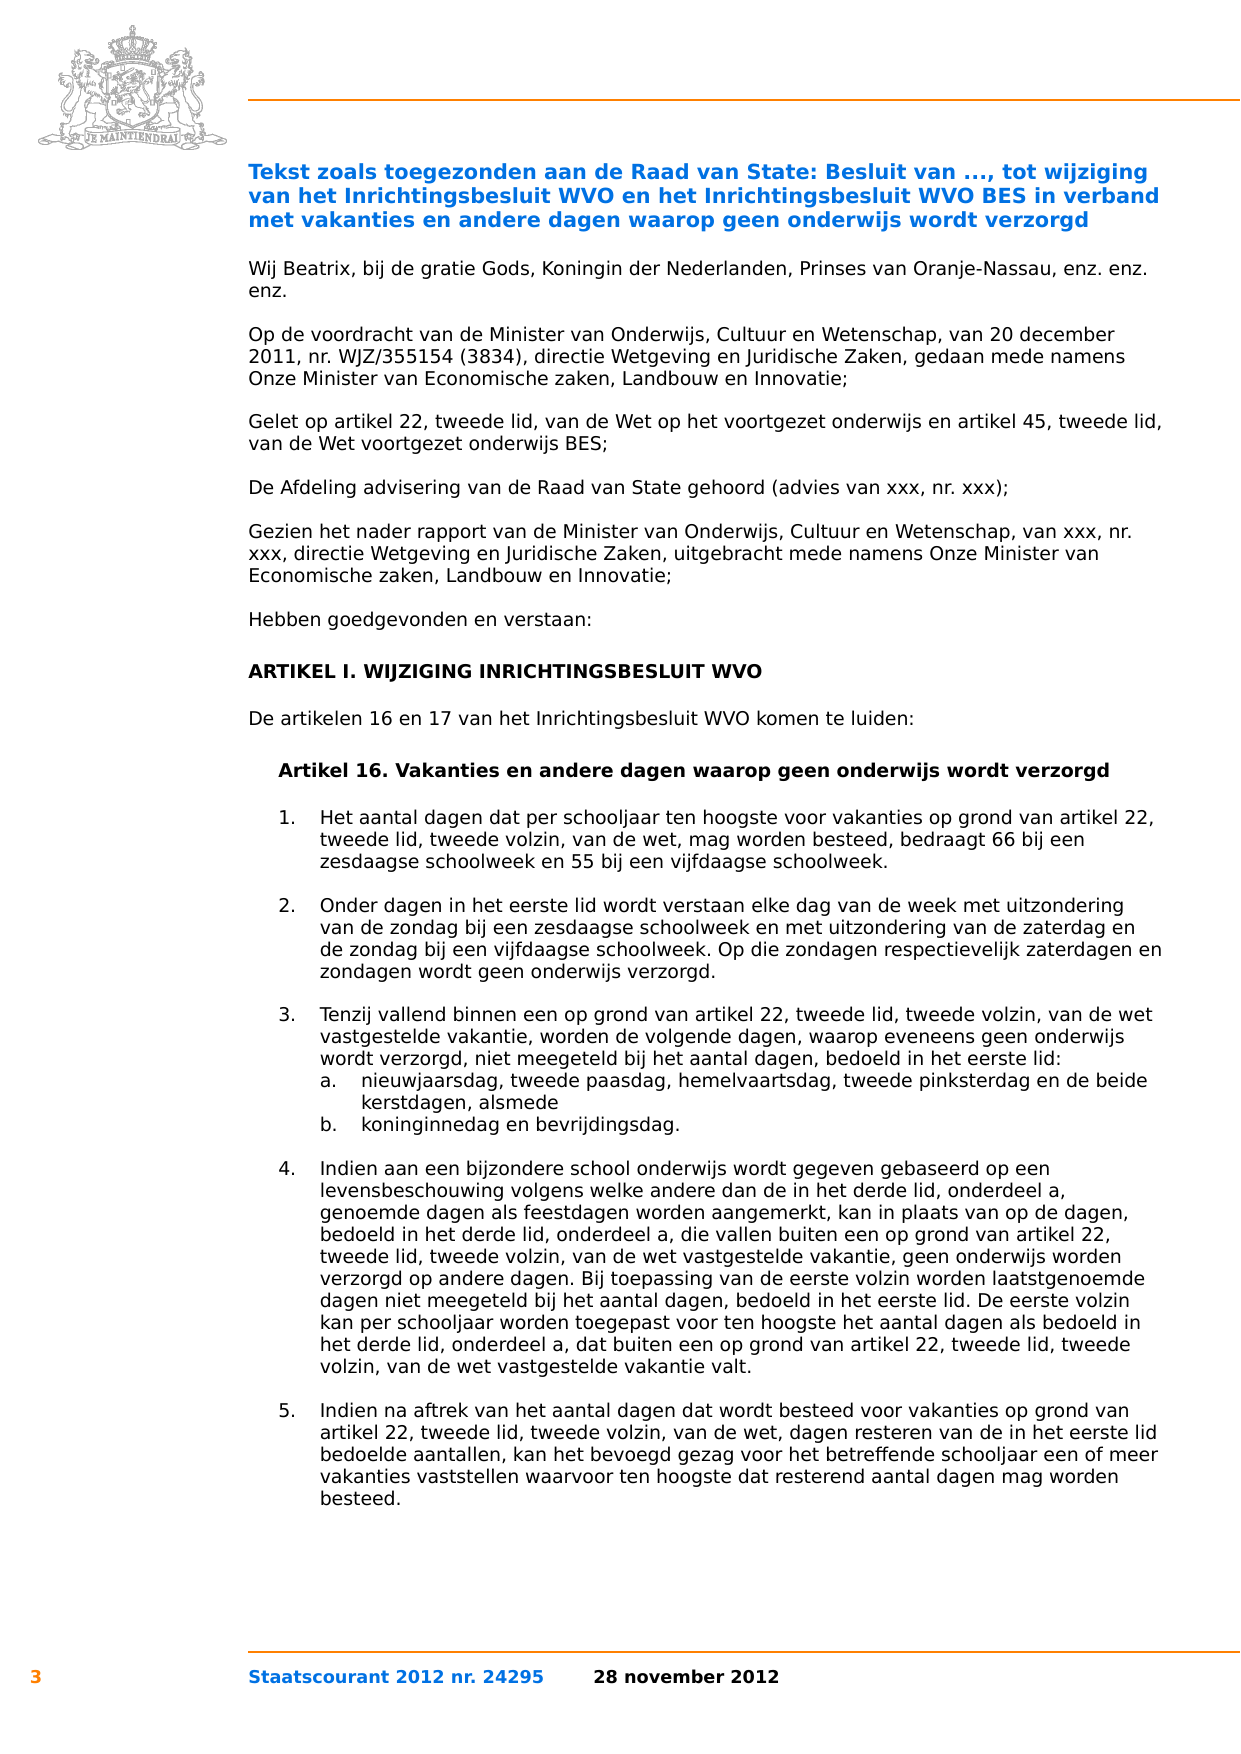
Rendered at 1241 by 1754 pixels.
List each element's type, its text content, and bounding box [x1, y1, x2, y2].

subtitle Artikel 16. Vakanties en andere dagen waarop geen onderwijs wordt verzorgd [278, 760, 1163, 782]
text Gezien het nader rapport van de Minister van Onderwijs, Cultuur en Wetenschap, van xxx, nr. xxx, directie Wetgeving en Juridische Zaken, uitgebracht mede namens Onze Minister van Economische zaken, Landbouw en Innovatie; [248, 521, 1163, 587]
text 1. Het aantal dagen dat per schooljaar ten hoogste voor vakanties op grond van artikel 22, tweede lid, tweede volzin, van de wet, mag worden besteed, bedraagt 66 bij een zesdaagse schoolweek en 55 bij een vijfdaagse schoolweek. [278, 807, 1163, 873]
text Wij Beatrix, bij de gratie Gods, Koningin der Nederlanden, Prinses van Oranje-Nassau, enz. enz. enz. [248, 258, 1163, 302]
text a. nieuwjaarsdag, tweede paasdag, hemelvaartsdag, tweede pinksterdag en de beide kerstdagen, alsmede [319, 1070, 1163, 1114]
text De artikelen 16 en 17 van het Inrichtingsbesluit WVO komen te luiden: [248, 708, 1163, 730]
subtitle Tekst zoals toegezonden aan de Raad van State: Besluit van ..., tot wijziging van het Inrichtingsbesluit WVO en het Inrichtingsbesluit WVO BES in verband met vakanties en andere dagen waarop geen onderwijs wordt verzorgd [248, 160, 1163, 233]
picture [38, 25, 227, 150]
text 4. Indien aan een bijzondere school onderwijs wordt gegeven gebaseerd op een levensbeschouwing volgens welke andere dan de in het derde lid, onderdeel a, genoemde dagen als feestdagen worden aangemerkt, kan in plaats van op de dagen, bedoeld in het derde lid, onderdeel a, die vallen buiten een op grond van artikel 22, tweede lid, tweede volzin, van de wet vastgestelde vakantie, geen onderwijs worden verzorgd op andere dagen. Bij toepassing van de eerste volzin worden laatstgenoemde dagen niet meegeteld bij het aantal dagen, bedoeld in het eerste lid. De eerste volzin kan per schooljaar worden toegepast voor ten hoogste het aantal dagen als bedoeld in het derde lid, onderdeel a, dat buiten een op grond van artikel 22, tweede lid, tweede volzin, van de wet vastgestelde vakantie valt. [278, 1158, 1163, 1378]
text 3. Tenzij vallend binnen een op grond van artikel 22, tweede lid, tweede volzin, van de wet vastgestelde vakantie, worden de volgende dagen, waarop eveneens geen onderwijs wordt verzorgd, niet meegeteld bij het aantal dagen, bedoeld in het eerste lid: [278, 1004, 1163, 1070]
text Op de voordracht van de Minister van Onderwijs, Cultuur en Wetenschap, van 20 december 2011, nr. WJZ/355154 (3834), directie Wetgeving en Juridische Zaken, gedaan mede namens Onze Minister van Economische zaken, Landbouw en Innovatie; [248, 323, 1163, 389]
text b. koninginnedag en bevrijdingsdag. [319, 1114, 1163, 1136]
text Gelet op artikel 22, tweede lid, van de Wet op het voortgezet onderwijs en artikel 45, tweede lid, van de Wet voortgezet onderwijs BES; [248, 411, 1163, 455]
text Hebben goedgevonden en verstaan: [248, 609, 1163, 631]
text 5. Indien na aftrek van het aantal dagen dat wordt besteed voor vakanties op grond van artikel 22, tweede lid, tweede volzin, van de wet, dagen resteren van de in het eerste lid bedoelde aantallen, kan het bevoegd gezag voor het betreffende schooljaar een of meer vakanties vaststellen waarvoor ten hoogste dat resterend aantal dagen mag worden besteed. [278, 1400, 1163, 1510]
text De Afdeling advisering van de Raad van State gehoord (advies van xxx, nr. xxx); [248, 477, 1163, 499]
subtitle ARTIKEL I. WIJZIGING INRICHTINGSBESLUIT WVO [248, 661, 1163, 683]
text 2. Onder dagen in het eerste lid wordt verstaan elke dag van de week met uitzondering van de zondag bij een zesdaagse schoolweek en met uitzondering van de zaterdag en de zondag bij een vijfdaagse schoolweek. Op die zondagen respectievelijk zaterdagen en zondagen wordt geen onderwijs verzorgd. [278, 894, 1163, 982]
